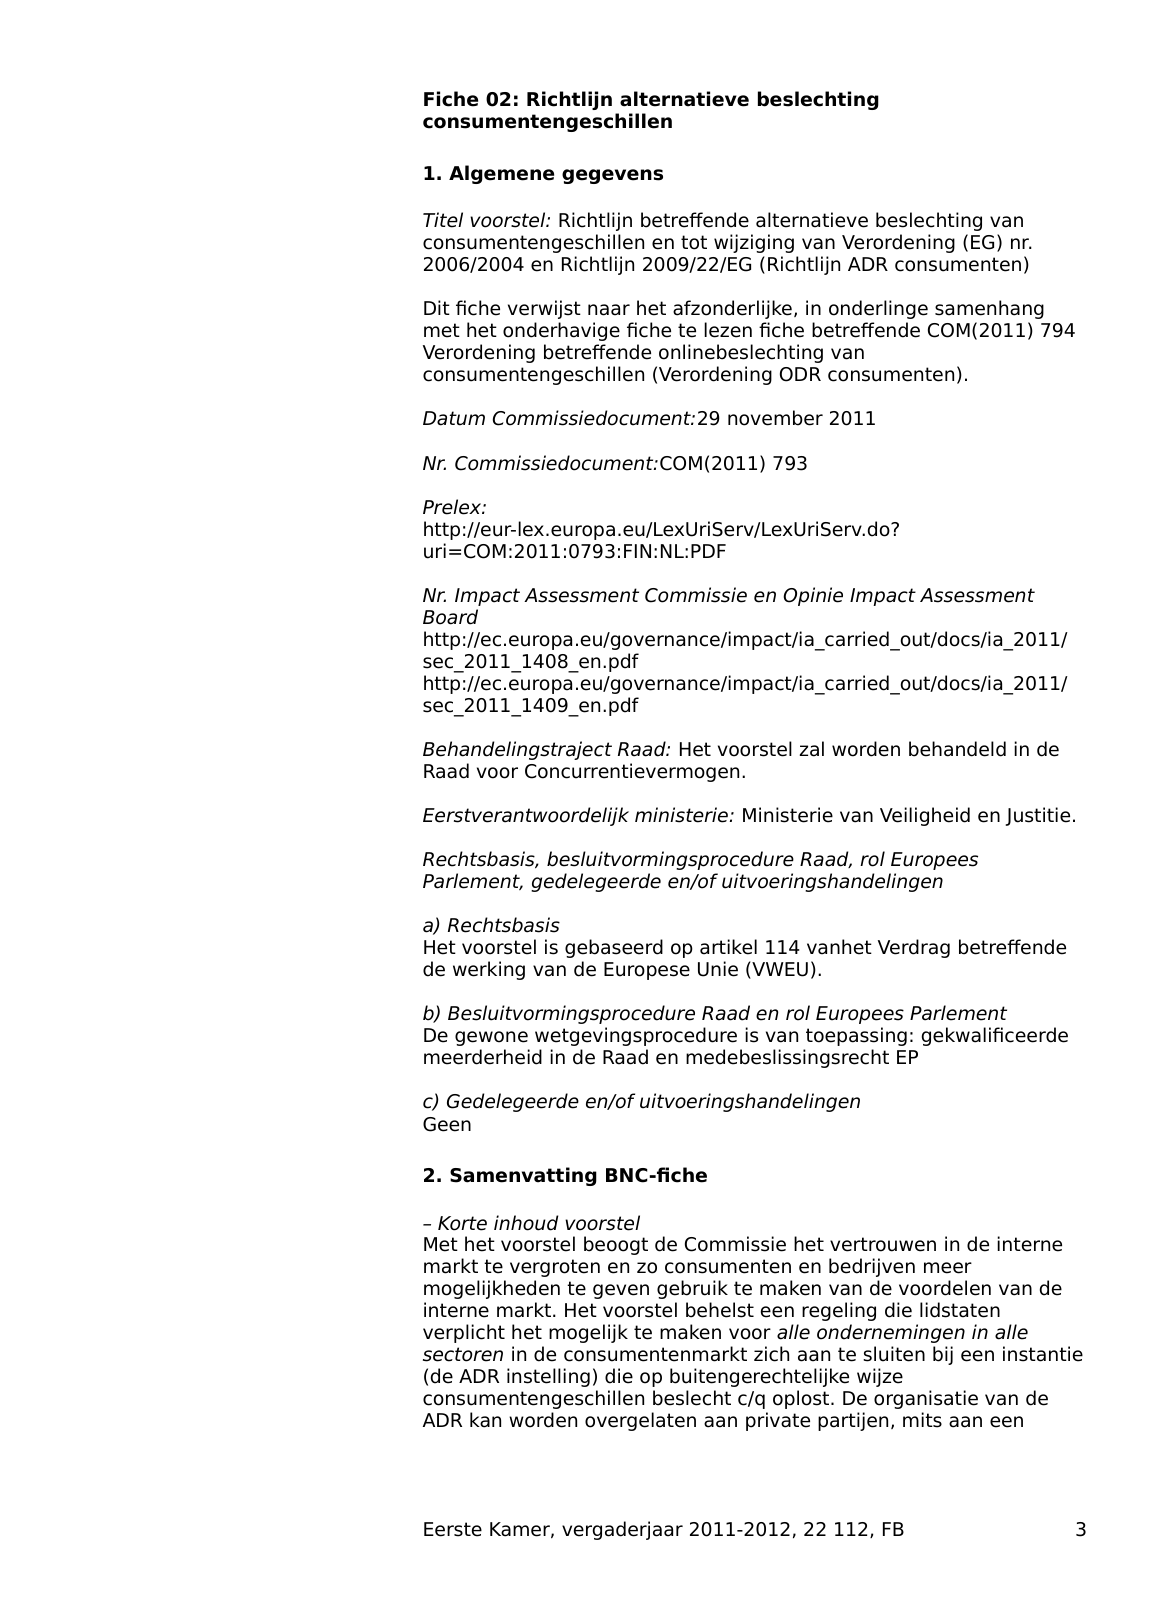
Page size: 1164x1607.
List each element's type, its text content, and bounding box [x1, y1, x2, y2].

text Met het voorstel beoogt de Commissie het vertrouwen in de interne markt te vergroten en zo consumenten en bedrijven meer mogelijkheden te geven gebruik te maken van de voordelen van de interne markt. Het voorstel behelst een regeling die lidstaten verplicht het mogelijk te maken voor alle ondernemingen in alle sectoren in de consumentenmarkt zich aan te sluiten bij een instantie (de ADR instelling) die op buitengerechtelijke wijze consumentengeschillen beslecht c/q oplost. De organisatie van de ADR kan worden overgelaten aan private partijen, mits aan een [422, 1234, 1087, 1432]
text Nr. Commissiedocument:COM(2011) 793 [422, 452, 1087, 474]
text Prelex: [422, 497, 1087, 518]
subtitle b) Besluitvormingsprocedure Raad en rol Europees Parlement [422, 1003, 1087, 1025]
text Behandelingstraject Raad: Het voorstel zal worden behandeld in de Raad voor Concurrentievermogen. [422, 739, 1087, 783]
subtitle 1. Algemene gegevens [422, 163, 1087, 185]
text Geen [422, 1113, 1087, 1135]
subtitle c) Gedelegeerde en/of uitvoeringshandelingen [422, 1091, 1087, 1113]
text Eerstverantwoordelijk ministerie: Ministerie van Veiligheid en Justitie. [422, 805, 1087, 827]
subtitle Rechtsbasis, besluitvormingsprocedure Raad, rol Europees Parlement, gedelegeerde en/of uitvoeringshandelingen [422, 849, 1087, 893]
text http://eur-lex.europa.eu/LexUriServ/LexUriServ.do?uri=COM:2011:0793:FIN:NL:PDF [422, 518, 1087, 562]
subtitle a) Rechtsbasis [422, 915, 1087, 937]
text http://ec.europa.eu/governance/impact/ia_carried_out/docs/ia_2011/sec_2011_1408_en.pdf [422, 629, 1087, 673]
text Het voorstel is gebaseerd op artikel 114 vanhet Verdrag betreffende de werking van de Europese Unie (VWEU). [422, 937, 1087, 981]
text Dit fiche verwijst naar het afzonderlijke, in onderlinge samenhang met het onderhavige fiche te lezen fiche betreffende COM(2011) 794 Verordening betreffende onlinebeslechting van consumentengeschillen (Verordening ODR consumenten). [422, 298, 1087, 386]
subtitle – Korte inhoud voorstel [422, 1212, 1087, 1234]
text Titel voorstel: Richtlijn betreffende alternatieve beslechting van consumentengeschillen en tot wijziging van Verordening (EG) nr. 2006/2004 en Richtlijn 2009/22/EG (Richtlijn ADR consumenten) [422, 210, 1087, 276]
subtitle 2. Samenvatting BNC-fiche [422, 1165, 1087, 1187]
subtitle Fiche 02: Richtlijn alternatieve beslechting consumentengeschillen [422, 89, 1087, 133]
text http://ec.europa.eu/governance/impact/ia_carried_out/docs/ia_2011/sec_2011_1409_en.pdf [422, 673, 1087, 717]
text De gewone wetgevingsprocedure is van toepassing: gekwalificeerde meerderheid in de Raad en medebeslissingsrecht EP [422, 1025, 1087, 1069]
text Datum Commissiedocument:29 november 2011 [422, 408, 1087, 430]
text Nr. Impact Assessment Commissie en Opinie Impact Assessment Board [422, 585, 1087, 629]
